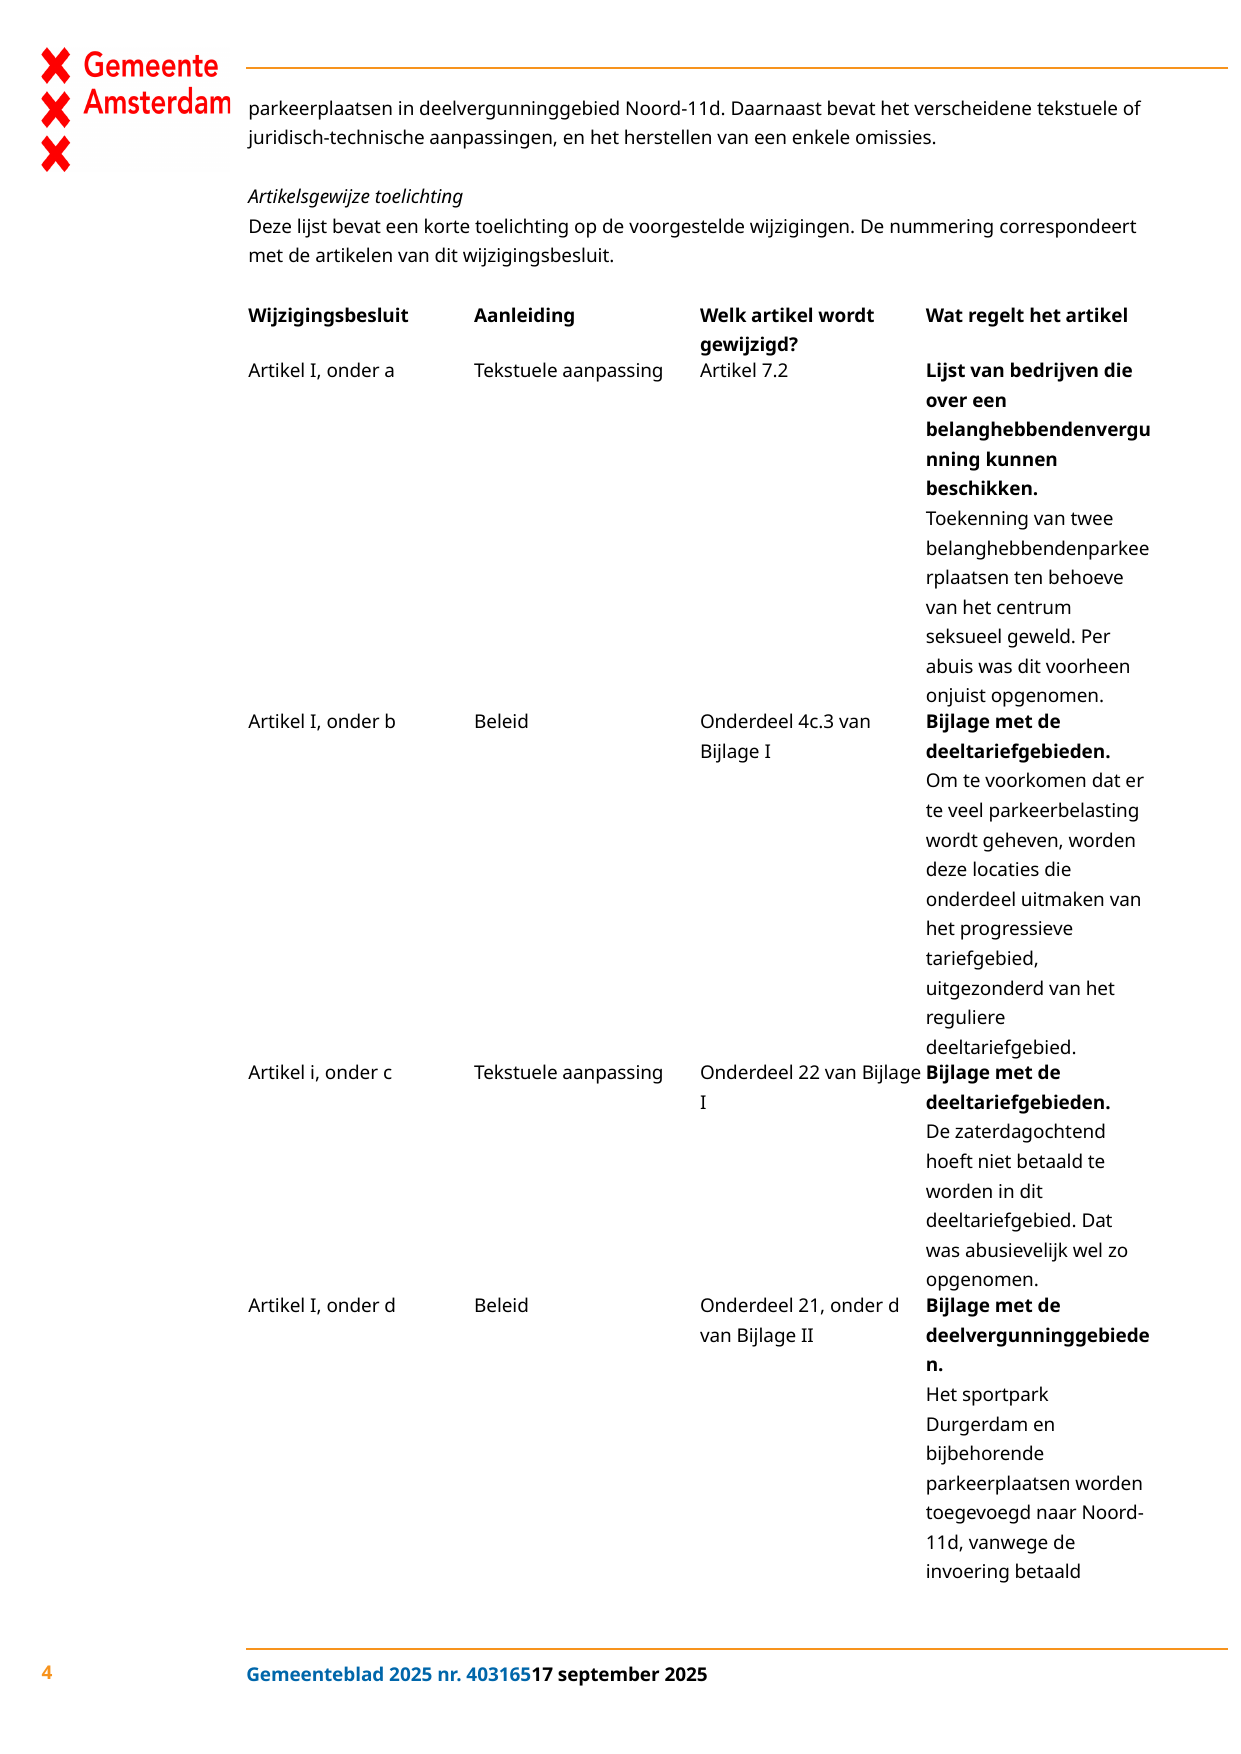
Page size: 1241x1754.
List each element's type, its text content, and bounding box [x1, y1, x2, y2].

table_cell Artikel I, onder d [248, 1293, 474, 1584]
table_cell Bijlage met de deelvergunninggebieden. Het sportpark Durgerdam en bijbehorende parkeerplaatsen worden toegevoegd naar Noord-11d, vanwege de invoering betaald [926, 1293, 1152, 1584]
text Deze lijst bevat een korte toelichting op de voorgestelde wijzigingen. De nummering correspondeert met de artikelen van dit wijzigingsbesluit. [248, 213, 1152, 268]
table_cell Artikel i, onder c [248, 1060, 474, 1292]
table_cell Artikel 7.2 [700, 357, 926, 708]
table_cell Beleid [474, 1293, 700, 1584]
picture [41, 47, 231, 172]
table_header Aanleiding [474, 302, 700, 357]
table_header Wijzigingsbesluit [248, 302, 474, 357]
table_cell Bijlage met de deeltariefgebieden. Om te voorkomen dat er te veel parkeerbelasting wordt geheven, worden deze locaties die onderdeel uitmaken van het progressieve tariefgebied, uitgezonderd van het reguliere deeltariefgebied. [926, 709, 1152, 1059]
table_cell Artikel I, onder b [248, 709, 474, 1059]
text Artikelsgewijze toelichting [248, 183, 1152, 209]
table_header Wat regelt het artikel [926, 302, 1152, 357]
table_cell Tekstuele aanpassing [474, 1060, 700, 1292]
table_cell Tekstuele aanpassing [474, 357, 700, 708]
text parkeerplaatsen in deelvergunninggebied Noord-11d. Daarnaast bevat het verscheidene tekstuele of juridisch-technische aanpassingen, en het herstellen van een enkele omissies. [248, 95, 1152, 150]
table_header Welk artikel wordt gewijzigd? [700, 302, 926, 357]
table_cell Bijlage met de deeltariefgebieden. De zaterdagochtend hoeft niet betaald te worden in dit deeltariefgebied. Dat was abusievelijk wel zo opgenomen. [926, 1060, 1152, 1292]
table_cell Lijst van bedrijven die over een belanghebbendenvergunning kunnen beschikken. Toekenning van twee belanghebbendenparkeerplaatsen ten behoeve van het centrum seksueel geweld. Per abuis was dit voorheen onjuist opgenomen. [926, 357, 1152, 708]
table_cell Onderdeel 21, onder d van Bijlage II [700, 1293, 926, 1584]
table_cell Onderdeel 4c.3 van Bijlage I [700, 709, 926, 1059]
table_cell Artikel I, onder a [248, 357, 474, 708]
table_cell Onderdeel 22 van Bijlage I [700, 1060, 926, 1292]
table_cell Beleid [474, 709, 700, 1059]
